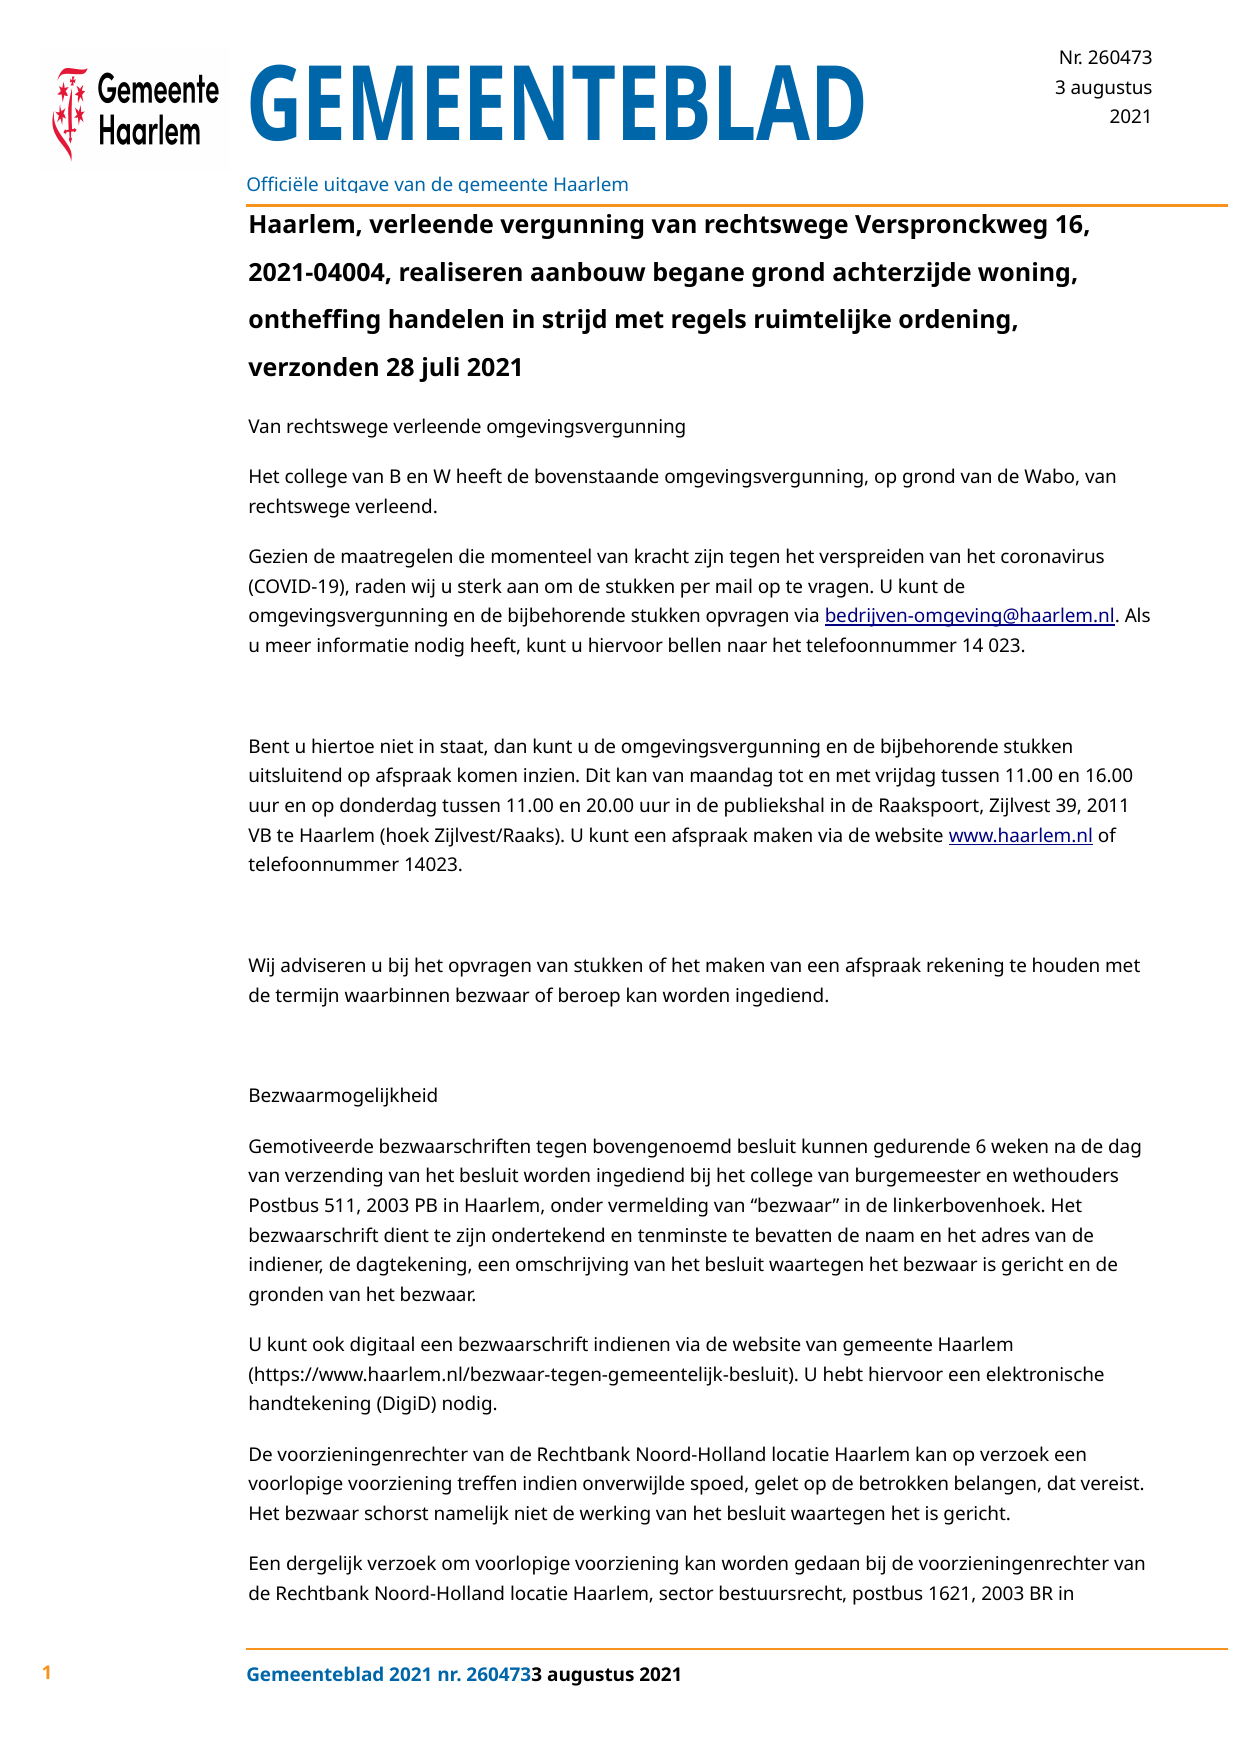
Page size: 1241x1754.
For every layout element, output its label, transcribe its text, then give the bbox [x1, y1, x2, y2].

text De voorzieningenrechter van de Rechtbank Noord-Holland locatie Haarlem kan op verzoek een voorlopige voorziening treffen indien onverwijlde spoed, gelet op de betrokken belangen, dat vereist. Het bezwaar schorst namelijk niet de werking van het besluit waartegen het is gericht. [248, 1441, 1152, 1526]
text Bent u hiertoe niet in staat, dan kunt u de omgevingsvergunning en de bijbehorende stukken uitsluitend op afspraak komen inzien. Dit kan van maandag tot en met vrijdag tussen 11.00 en 16.00 uur en op donderdag tussen 11.00 en 20.00 uur in de publiekshal in de Raakspoort, Zijlvest 39, 2011 VB te Haarlem (hoek Zijlvest/Raaks). U kunt een afspraak maken via de website www.haarlem.nl of telefoonnummer 14023. [248, 733, 1152, 877]
text Wij adviseren u bij het opvragen van stukken of het maken van een afspraak rekening te houden met de termijn waarbinnen bezwaar of beroep kan worden ingediend. [248, 952, 1152, 1008]
text U kunt ook digitaal een bezwaarschrift indienen via de website van gemeente Haarlem (https://www.haarlem.nl/bezwaar-tegen-gemeentelijk-besluit). U hebt hiervoor een elektronische handtekening (DigiD) nodig. [248, 1331, 1152, 1416]
text Een dergelijk verzoek om voorlopige voorziening kan worden gedaan bij de voorzieningenrechter van de Rechtbank Noord-Holland locatie Haarlem, sector bestuursrecht, postbus 1621, 2003 BR in [248, 1551, 1152, 1606]
text Van rechtswege verleende omgevingsvergunning [248, 413, 1152, 439]
text Bezwaarmogelijkheid [248, 1083, 1152, 1108]
text Haarlem, verleende vergunning van rechtswege Verspronckweg 16, 2021-04004, realiseren aanbouw begane grond achterzijde woning, ontheffing handelen in strijd met regels ruimtelijke ordening, verzonden 28 juli 2021 [248, 207, 1152, 384]
text Het college van B en W heeft de bovenstaande omgevingsvergunning, op grond van de Wabo, van rechtswege verleend. [248, 463, 1152, 519]
picture [41, 47, 231, 172]
text Gemotiveerde bezwaarschriften tegen bovengenoemd besluit kunnen gedurende 6 weken na de dag van verzending van het besluit worden ingediend bij het college van burgemeester en wethouders Postbus 511, 2003 PB in Haarlem, onder vermelding van “bezwaar” in de linkerbovenhoek. Het bezwaarschrift dient te zijn ondertekend en tenminste te bevatten de naam en het adres van de indiener, de dagtekening, een omschrijving van het besluit waartegen het bezwaar is gericht en de gronden van het bezwaar. [248, 1133, 1152, 1307]
text Gezien de maatregelen die momenteel van kracht zijn tegen het verspreiden van het coronavirus (COVID-19), raden wij u sterk aan om de stukken per mail op te vragen. U kunt de omgevingsvergunning en de bijbehorende stukken opvragen via bedrijven-omgeving@haarlem.nl. Als u meer informatie nodig heeft, kunt u hiervoor bellen naar het telefoonnummer 14 023. [248, 543, 1152, 658]
